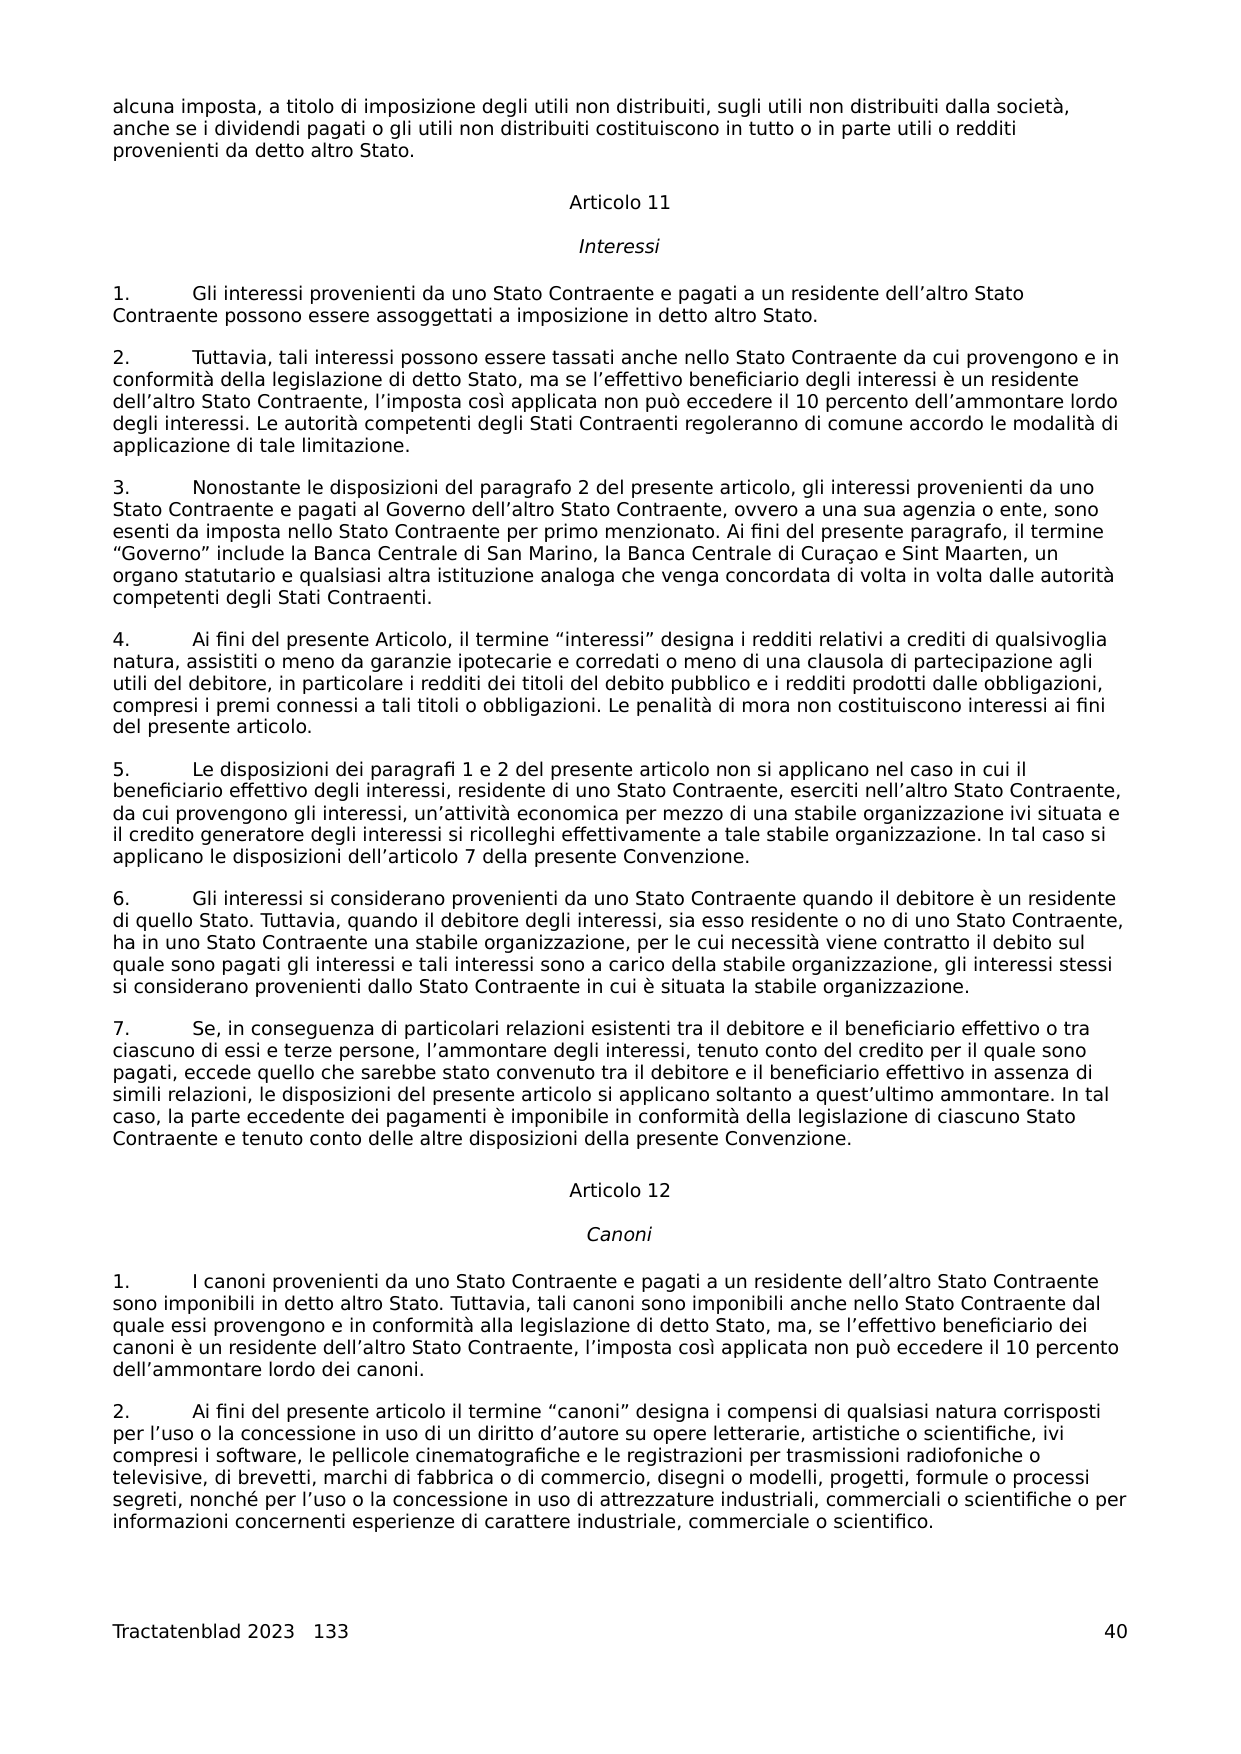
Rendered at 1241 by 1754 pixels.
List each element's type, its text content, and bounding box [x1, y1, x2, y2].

text 1. Gli interessi provenienti da uno Stato Contraente e pagati a un residente dell’altro Stato Contraente possono essere assoggettati a imposizione in detto altro Stato. [112, 283, 1128, 327]
text 7. Se, in conseguenza di particolari relazioni esistenti tra il debitore e il beneficiario effettivo o tra ciascuno di essi e terze persone, l’ammontare degli interessi, tenuto conto del credito per il quale sono pagati, eccede quello che sarebbe stato convenuto tra il debitore e il beneficiario effettivo in assenza di simili relazioni, le disposizioni del presente articolo si applicano soltanto a quest’ultimo ammontare. In tal caso, la parte eccedente dei pagamenti è imponibile in conformità della legislazione di ciascuno Stato Contraente e tenuto conto delle altre disposizioni della presente Convenzione. [112, 1018, 1128, 1150]
subtitle Articolo 12 Canoni [112, 1180, 1128, 1246]
text 6. Gli interessi si considerano provenienti da uno Stato Contraente quando il debitore è un residente di quello Stato. Tuttavia, quando il debitore degli interessi, sia esso residente o no di uno Stato Contraente, ha in uno Stato Contraente una stabile organizzazione, per le cui necessità viene contratto il debito sul quale sono pagati gli interessi e tali interessi sono a carico della stabile organizzazione, gli interessi stessi si considerano provenienti dallo Stato Contraente in cui è situata la stabile organizzazione. [112, 888, 1128, 998]
text 2. Ai fini del presente articolo il termine “canoni” designa i compensi di qualsiasi natura corrisposti per l’uso o la concessione in uso di un diritto d’autore su opere letterarie, artistiche o scientifiche, ivi compresi i software, le pellicole cinematografiche e le registrazioni per trasmissioni radiofoniche o televisive, di brevetti, marchi di fabbrica o di commercio, disegni o modelli, progetti, formule o processi segreti, nonché per l’uso o la concessione in uso di attrezzature industriali, commerciali o scientifiche o per informazioni concernenti esperienze di carattere industriale, commerciale o scientifico. [112, 1401, 1128, 1533]
text 2. Tuttavia, tali interessi possono essere tassati anche nello Stato Contraente da cui provengono e in conformità della legislazione di detto Stato, ma se l’effettivo beneficiario degli interessi è un residente dell’altro Stato Contraente, l’imposta così applicata non può eccedere il 10 percento dell’ammontare lordo degli interessi. Le autorità competenti degli Stati Contraenti regoleranno di comune accordo le modalità di applicazione di tale limitazione. [112, 347, 1128, 457]
text 5. Le disposizioni dei paragrafi 1 e 2 del presente articolo non si applicano nel caso in cui il beneficiario effettivo degli interessi, residente di uno Stato Contraente, eserciti nell’altro Stato Contraente, da cui provengono gli interessi, un’attività economica per mezzo di una stabile organizzazione ivi situata e il credito generatore degli interessi si ricolleghi effettivamente a tale stabile organizzazione. In tal caso si applicano le disposizioni dell’articolo 7 della presente Convenzione. [112, 758, 1128, 868]
text 4. Ai fini del presente Articolo, il termine “interessi” designa i redditi relativi a crediti di qualsivoglia natura, assistiti o meno da garanzie ipotecarie e corredati o meno di una clausola di partecipazione agli utili del debitore, in particolare i redditi dei titoli del debito pubblico e i redditi prodotti dalle obbligazioni, compresi i premi connessi a tali titoli o obbligazioni. Le penalità di mora non costituiscono interessi ai fini del presente articolo. [112, 628, 1128, 738]
text 3. Nonostante le disposizioni del paragrafo 2 del presente articolo, gli interessi provenienti da uno Stato Contraente e pagati al Governo dell’altro Stato Contraente, ovvero a una sua agenzia o ente, sono esenti da imposta nello Stato Contraente per primo menzionato. Ai fini del presente paragrafo, il termine “Governo” include la Banca Centrale di San Marino, la Banca Centrale di Curaçao e Sint Maarten, un organo statutario e qualsiasi altra istituzione analoga che venga concordata di volta in volta dalle autorità competenti degli Stati Contraenti. [112, 477, 1128, 608]
text 1. I canoni provenienti da uno Stato Contraente e pagati a un residente dell’altro Stato Contraente sono imponibili in detto altro Stato. Tuttavia, tali canoni sono imponibili anche nello Stato Contraente dal quale essi provengono e in conformità alla legislazione di detto Stato, ma, se l’effettivo beneficiario dei canoni è un residente dell’altro Stato Contraente, l’imposta così applicata non può eccedere il 10 percento dell’ammontare lordo dei canoni. [112, 1271, 1128, 1381]
subtitle Articolo 11 Interessi [112, 192, 1128, 258]
text alcuna imposta, a titolo di imposizione degli utili non distribuiti, sugli utili non distribuiti dalla società, anche se i dividendi pagati o gli utili non distribuiti costituiscono in tutto o in parte utili o redditi provenienti da detto altro Stato. [112, 96, 1128, 162]
